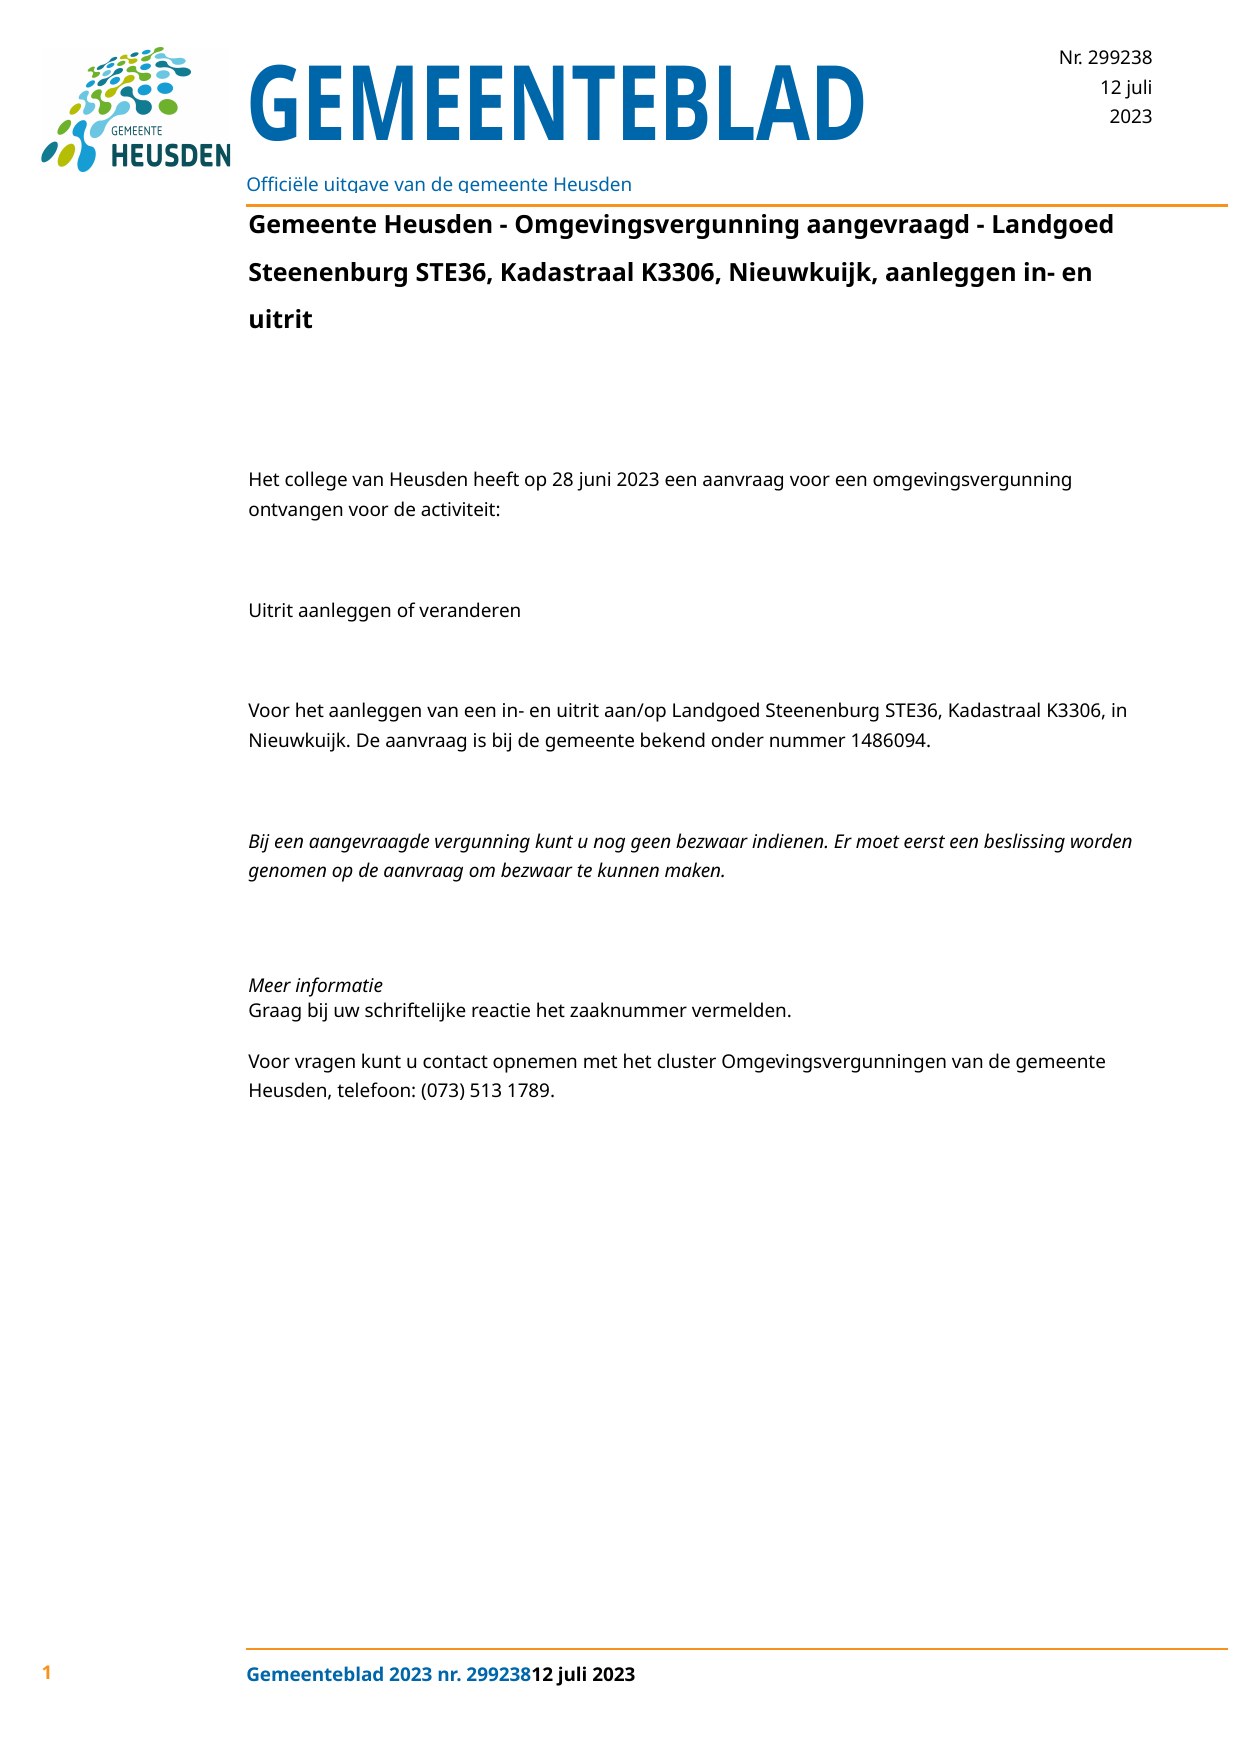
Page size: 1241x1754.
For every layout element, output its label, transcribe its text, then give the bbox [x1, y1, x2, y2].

text Graag bij uw schriftelijke reactie het zaaknummer vermelden. [248, 998, 1152, 1023]
text Meer informatie [248, 972, 1152, 998]
picture [41, 47, 231, 172]
text Het college van Heusden heeft op 28 juni 2023 een aanvraag voor een omgevingsvergunning ontvangen voor de activiteit: [248, 466, 1152, 522]
text Uitrit aanleggen of veranderen [248, 597, 1152, 622]
text Voor vragen kunt u contact opnemen met het cluster Omgevingsvergunningen van de gemeente Heusden, telefoon: (073) 513 1789. [248, 1048, 1152, 1103]
text Bij een aangevraagde vergunning kunt u nog geen bezwaar indienen. Er moet eerst een beslissing worden genomen op de aanvraag om bezwaar te kunnen maken. [248, 828, 1152, 883]
text Voor het aanleggen van een in- en uitrit aan/op Landgoed Steenenburg STE36, Kadastraal K3306, in Nieuwkuijk. De aanvraag is bij de gemeente bekend onder nummer 1486094. [248, 698, 1152, 753]
text Gemeente Heusden - Omgevingsvergunning aangevraagd - Landgoed Steenenburg STE36, Kadastraal K3306, Nieuwkuijk, aanleggen in- en uitrit [248, 207, 1152, 336]
